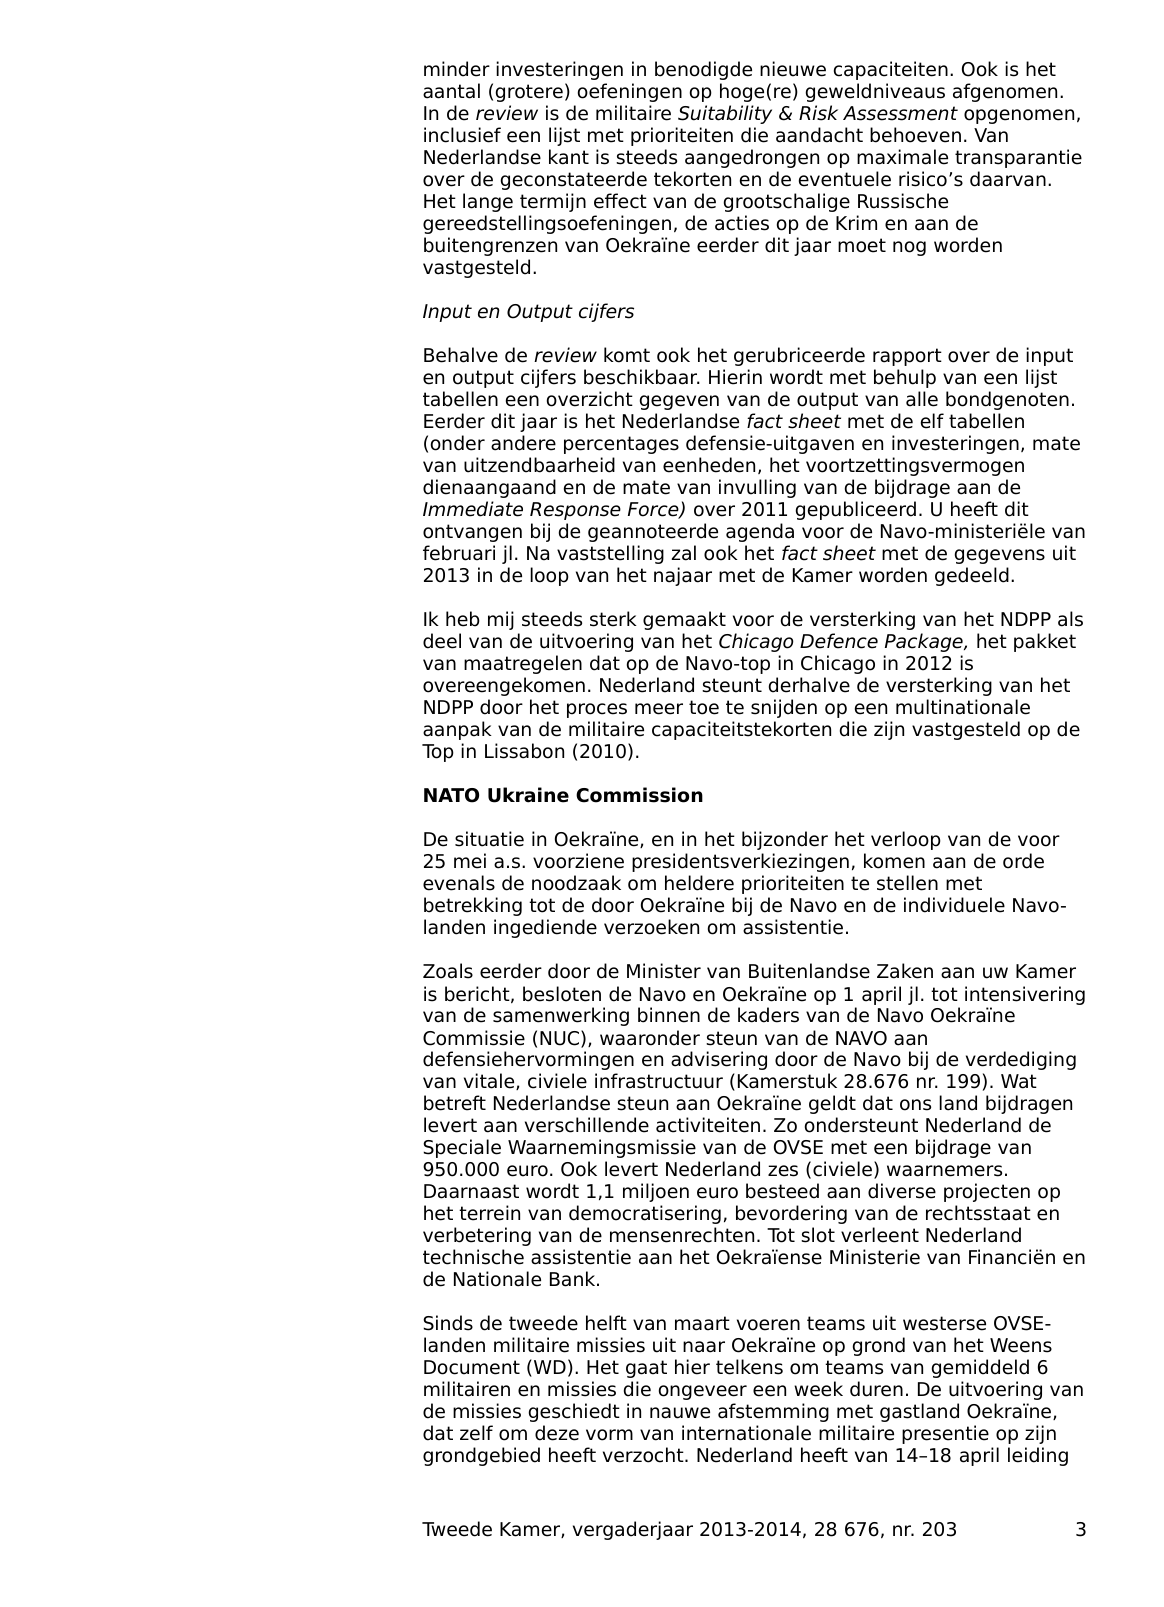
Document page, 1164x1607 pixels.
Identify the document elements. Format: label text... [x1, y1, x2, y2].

text Behalve de review komt ook het gerubriceerde rapport over de input en output cijfers beschikbaar. Hierin wordt met behulp van een lijst tabellen een overzicht gegeven van de output van alle bondgenoten. Eerder dit jaar is het Nederlandse fact sheet met de elf tabellen (onder andere percentages defensie-uitgaven en investeringen, mate van uitzendbaarheid van eenheden, het voortzettingsvermogen dienaangaand en de mate van invulling van de bijdrage aan de Immediate Response Force) over 2011 gepubliceerd. U heeft dit ontvangen bij de geannoteerde agenda voor de Navo-ministeriële van februari jl. Na vaststelling zal ook het fact sheet met de gegevens uit 2013 in de loop van het najaar met de Kamer worden gedeeld. [422, 345, 1087, 587]
subtitle Input en Output cijfers [422, 301, 1087, 323]
text minder investeringen in benodigde nieuwe capaciteiten. Ook is het aantal (grotere) oefeningen op hoge(re) geweldniveaus afgenomen. In de review is de militaire Suitability & Risk Assessment opgenomen, inclusief een lijst met prioriteiten die aandacht behoeven. Van Nederlandse kant is steeds aangedrongen op maximale transparantie over de geconstateerde tekorten en de eventuele risico’s daarvan. Het lange termijn effect van de grootschalige Russische gereedstellingsoefeningen, de acties op de Krim en aan de buitengrenzen van Oekraïne eerder dit jaar moet nog worden vastgesteld. [422, 59, 1087, 279]
text Zoals eerder door de Minister van Buitenlandse Zaken aan uw Kamer is bericht, besloten de Navo en Oekraïne op 1 april jl. tot intensivering van de samenwerking binnen de kaders van de Navo Oekraïne Commissie (NUC), waaronder steun van de NAVO aan defensiehervormingen en advisering door de Navo bij de verdediging van vitale, civiele infrastructuur (Kamerstuk 28.676 nr. 199). Wat betreft Nederlandse steun aan Oekraïne geldt dat ons land bijdragen levert aan verschillende activiteiten. Zo ondersteunt Nederland de Speciale Waarnemingsmissie van de OVSE met een bijdrage van 950.000 euro. Ook levert Nederland zes (civiele) waarnemers. Daarnaast wordt 1,1 miljoen euro besteed aan diverse projecten op het terrein van democratisering, bevordering van de rechtsstaat en verbetering van de mensenrechten. Tot slot verleent Nederland technische assistentie aan het Oekraïense Ministerie van Financiën en de Nationale Bank. [422, 961, 1087, 1291]
text De situatie in Oekraïne, en in het bijzonder het verloop van de voor 25 mei a.s. voorziene presidentsverkiezingen, komen aan de orde evenals de noodzaak om heldere prioriteiten te stellen met betrekking tot de door Oekraïne bij de Navo en de individuele Navo-landen ingediende verzoeken om assistentie. [422, 829, 1087, 939]
text Sinds de tweede helft van maart voeren teams uit westerse OVSE-landen militaire missies uit naar Oekraïne op grond van het Weens Document (WD). Het gaat hier telkens om teams van gemiddeld 6 militairen en missies die ongeveer een week duren. De uitvoering van de missies geschiedt in nauwe afstemming met gastland Oekraïne, dat zelf om deze vorm van internationale militaire presentie op zijn grondgebied heeft verzocht. Nederland heeft van 14–18 april leiding [422, 1313, 1087, 1467]
text Ik heb mij steeds sterk gemaakt voor de versterking van het NDPP als deel van de uitvoering van het Chicago Defence Package, het pakket van maatregelen dat op de Navo-top in Chicago in 2012 is overeengekomen. Nederland steunt derhalve de versterking van het NDPP door het proces meer toe te snijden op een multinationale aanpak van de militaire capaciteitstekorten die zijn vastgesteld op de Top in Lissabon (2010). [422, 609, 1087, 763]
subtitle NATO Ukraine Commission [422, 785, 1087, 807]
